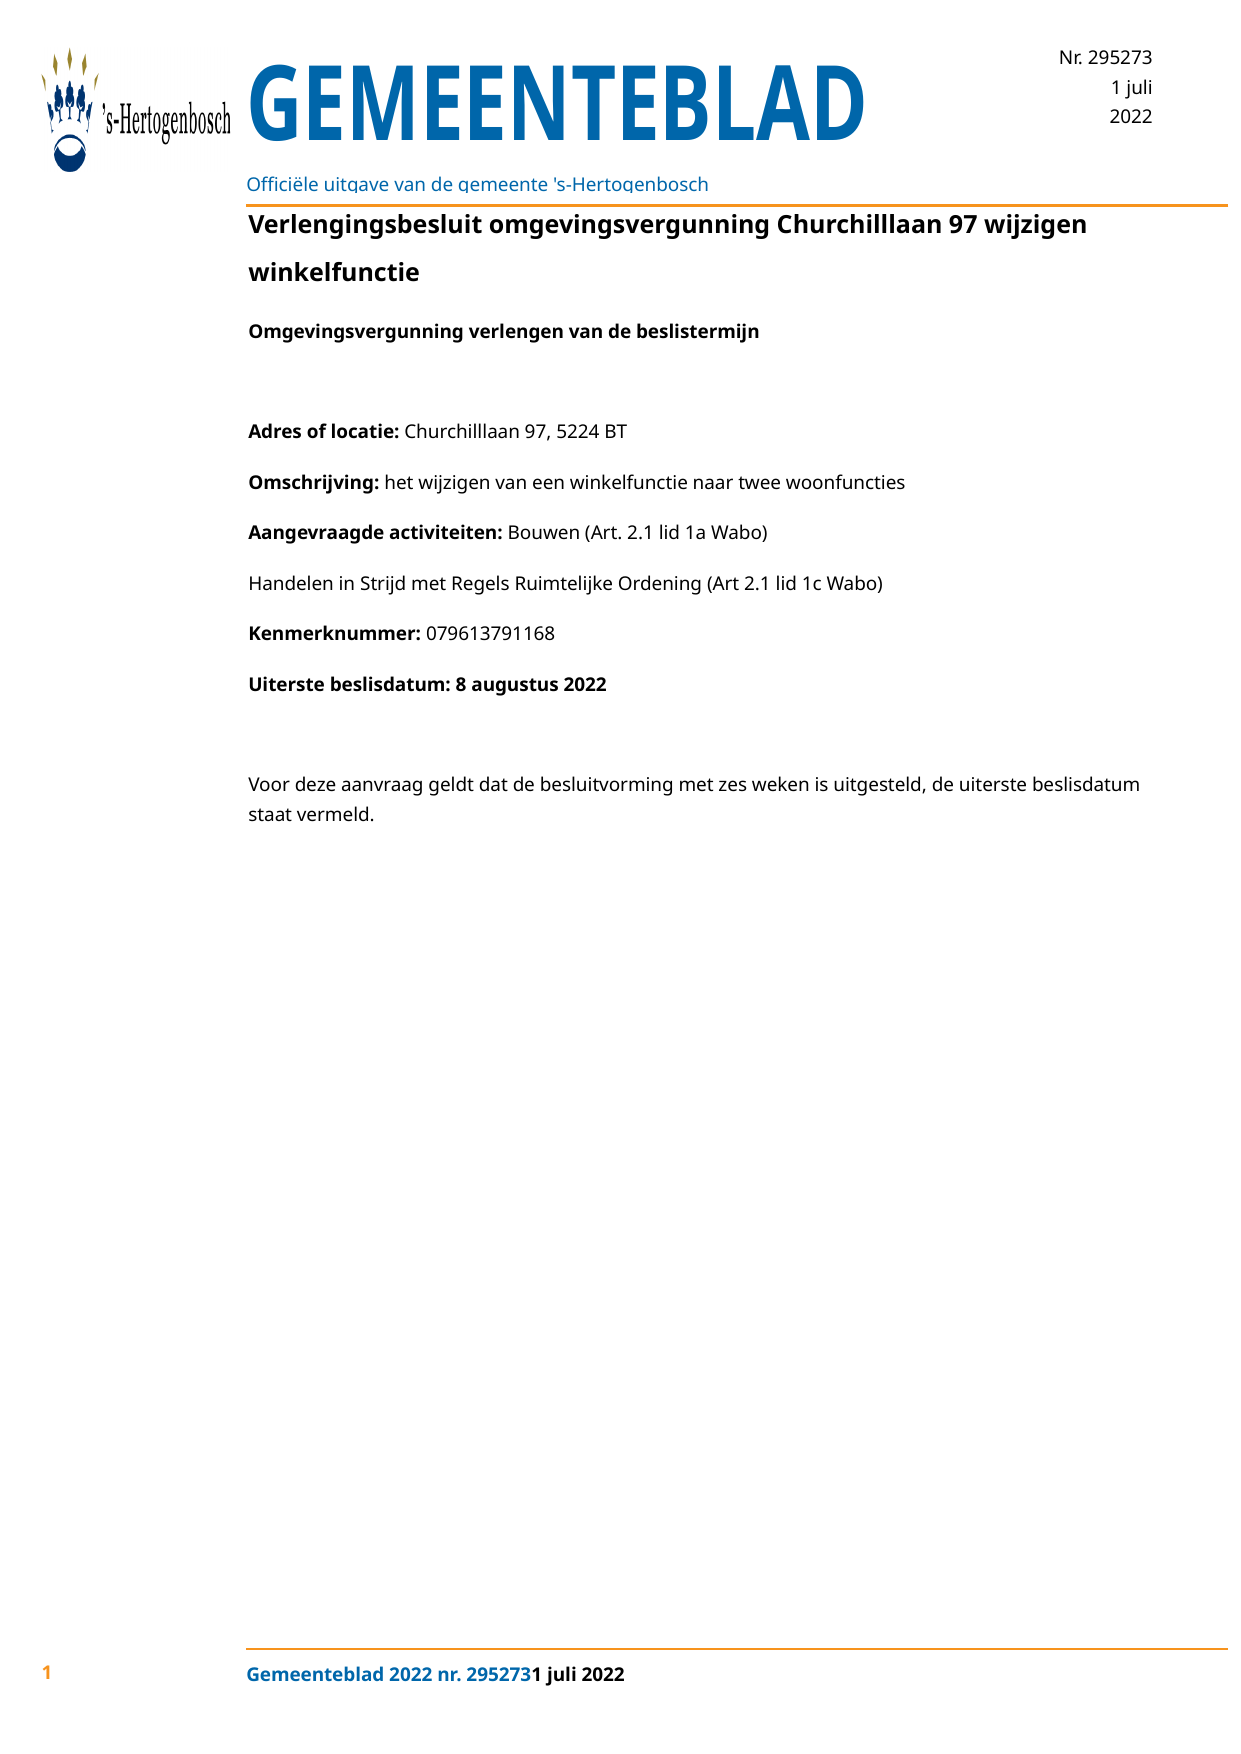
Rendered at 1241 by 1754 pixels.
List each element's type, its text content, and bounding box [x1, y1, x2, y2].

picture [41, 47, 231, 172]
text Aangevraagde activiteiten: Bouwen (Art. 2.1 lid 1a Wabo) [248, 519, 1152, 545]
text Handelen in Strijd met Regels Ruimtelijke Ordening (Art 2.1 lid 1c Wabo) [248, 570, 1152, 596]
text Voor deze aanvraag geldt dat de besluitvorming met zes weken is uitgesteld, de uiterste beslisdatum staat vermeld. [248, 772, 1152, 827]
text Uiterste beslisdatum: 8 augustus 2022 [248, 671, 1152, 697]
text Omgevingsvergunning verlengen van de beslistermijn [248, 318, 1152, 344]
text Kenmerknummer: 079613791168 [248, 620, 1152, 646]
text Adres of locatie: Churchilllaan 97, 5224 BT [248, 419, 1152, 444]
text Verlengingsbesluit omgevingsvergunning Churchilllaan 97 wijzigen winkelfunctie [248, 207, 1152, 288]
text Omschrijving: het wijzigen van een winkelfunctie naar twee woonfuncties [248, 469, 1152, 495]
